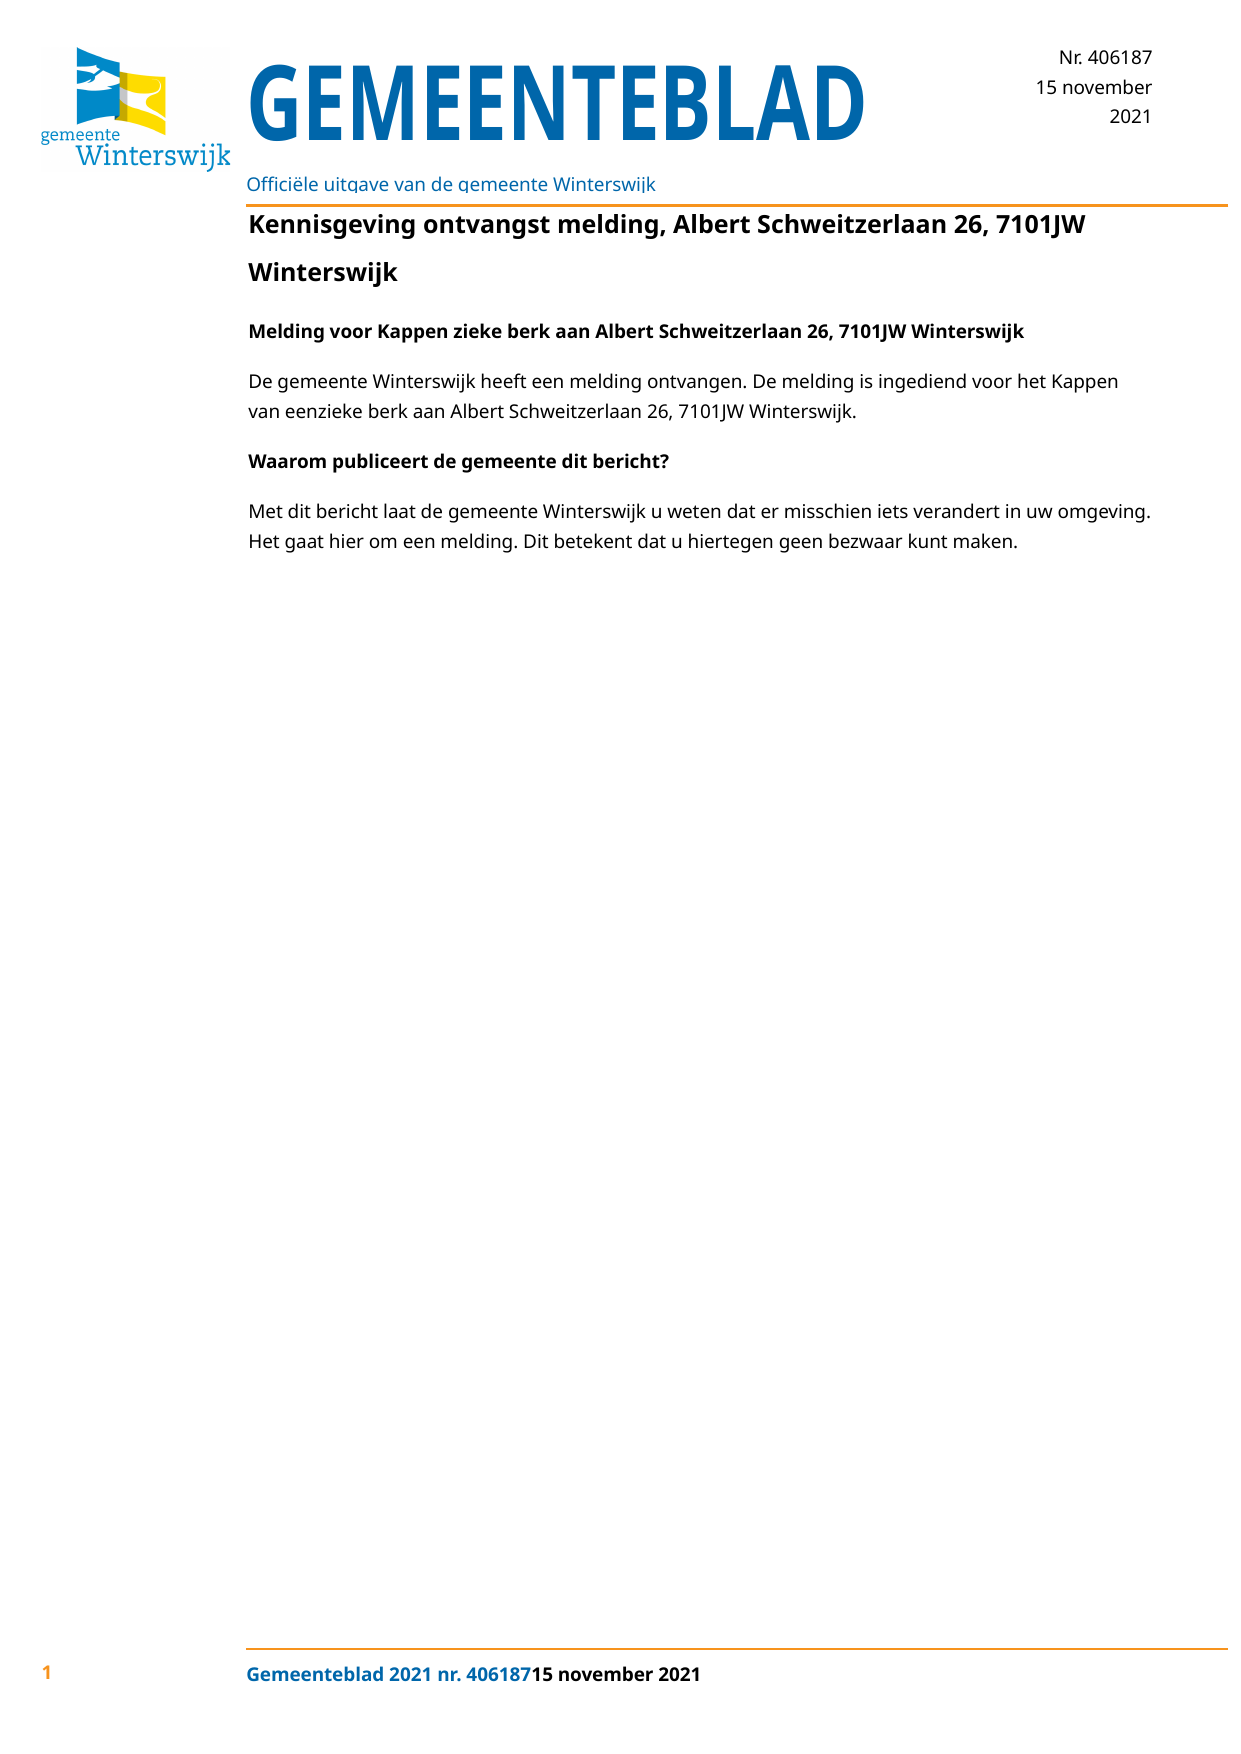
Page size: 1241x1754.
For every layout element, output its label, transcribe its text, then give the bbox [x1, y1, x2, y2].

text Kennisgeving ontvangst melding, Albert Schweitzerlaan 26, 7101JW Winterswijk [248, 207, 1152, 288]
text Waarom publiceert de gemeente dit bericht? [248, 448, 1152, 474]
text De gemeente Winterswijk heeft een melding ontvangen. De melding is ingediend voor het Kappen van eenzieke berk aan Albert Schweitzerlaan 26, 7101JW Winterswijk. [248, 368, 1152, 424]
picture [225, 153, 231, 162]
picture [41, 47, 231, 172]
text Melding voor Kappen zieke berk aan Albert Schweitzerlaan 26, 7101JW Winterswijk [248, 318, 1152, 344]
text Met dit bericht laat de gemeente Winterswijk u weten dat er misschien iets verandert in uw omgeving. Het gaat hier om een melding. Dit betekent dat u hiertegen geen bezwaar kunt maken. [248, 499, 1152, 554]
